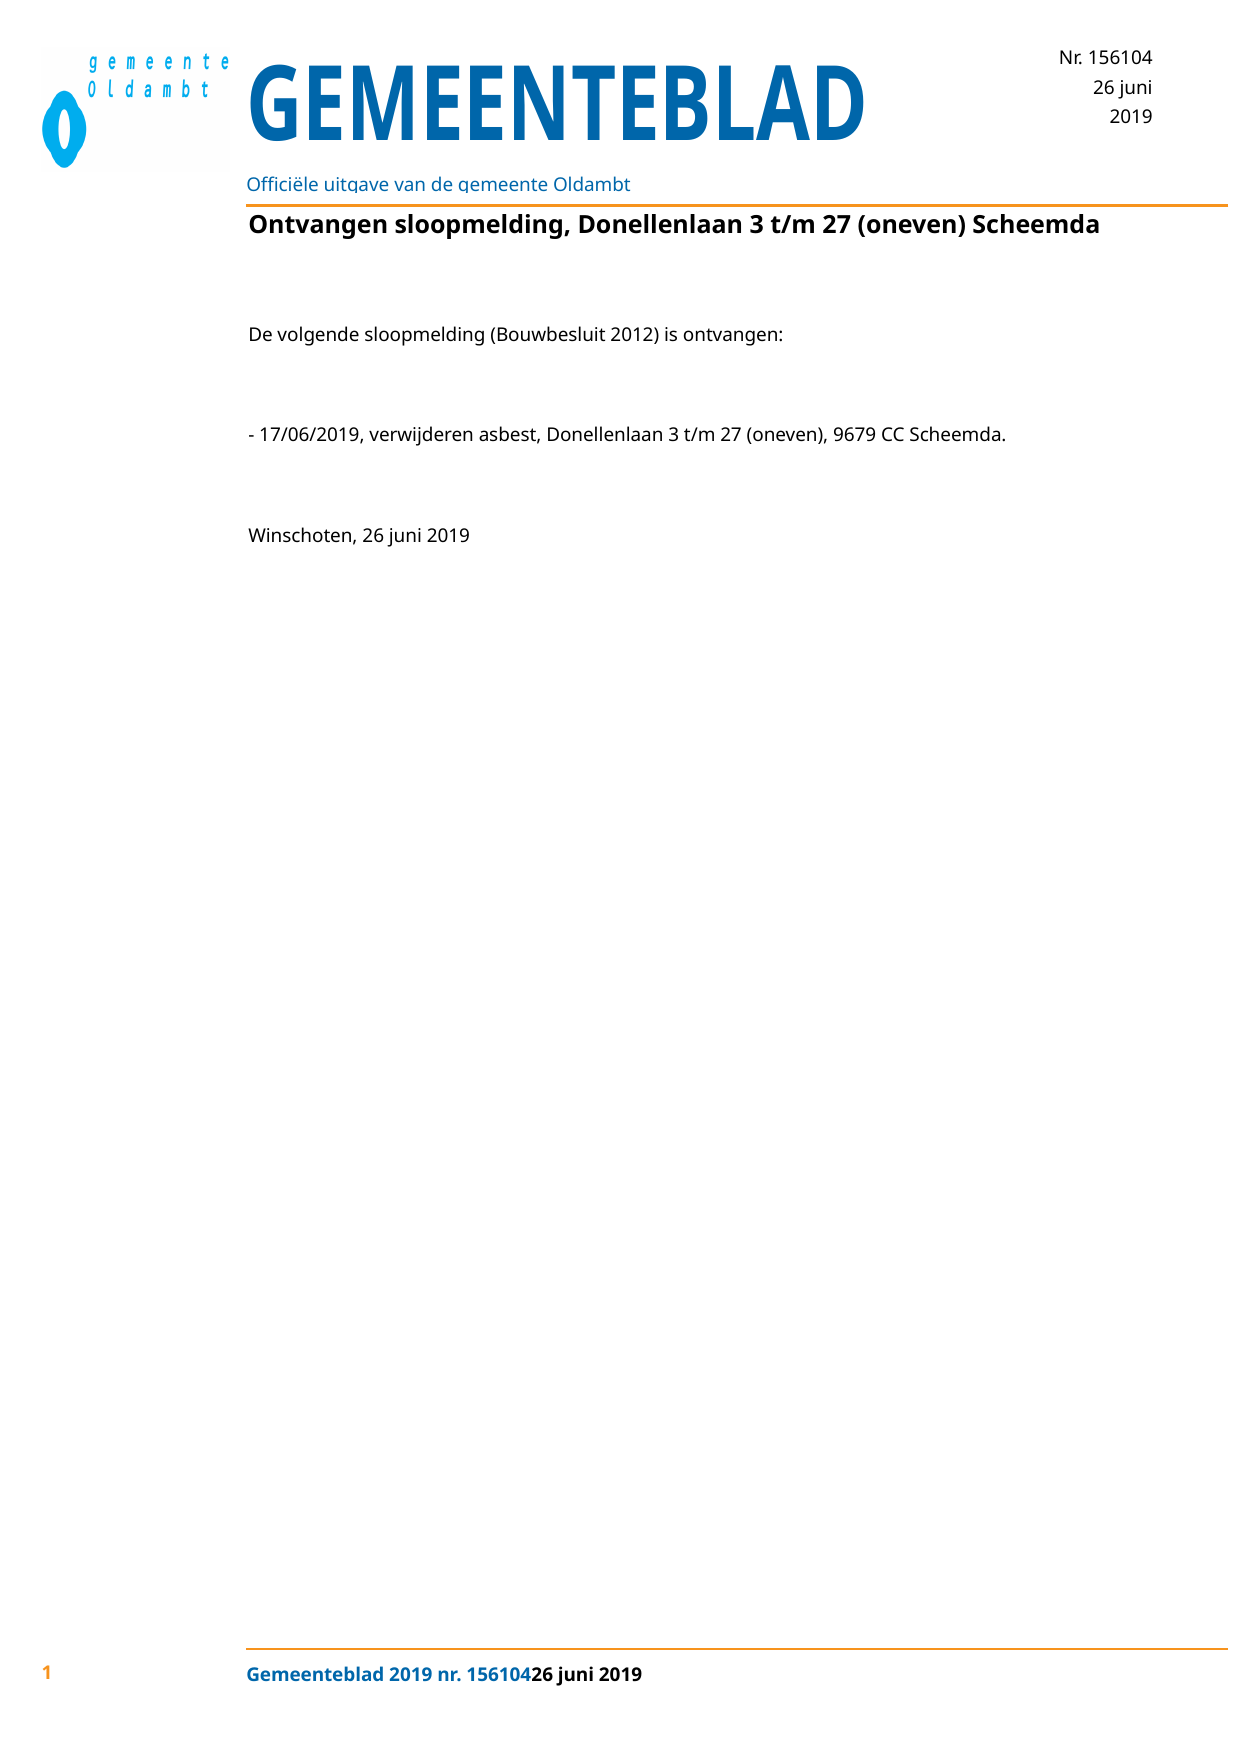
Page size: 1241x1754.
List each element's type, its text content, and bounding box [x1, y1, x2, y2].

text - 17/06/2019, verwijderen asbest, Donellenlaan 3 t/m 27 (oneven), 9679 CC Scheemda. [248, 422, 1152, 447]
text Ontvangen sloopmelding, Donellenlaan 3 t/m 27 (oneven) Scheemda [248, 207, 1152, 241]
text Winschoten, 26 juni 2019 [248, 522, 1152, 548]
picture [41, 47, 231, 172]
text De volgende sloopmelding (Bouwbesluit 2012) is ontvangen: [248, 321, 1152, 346]
